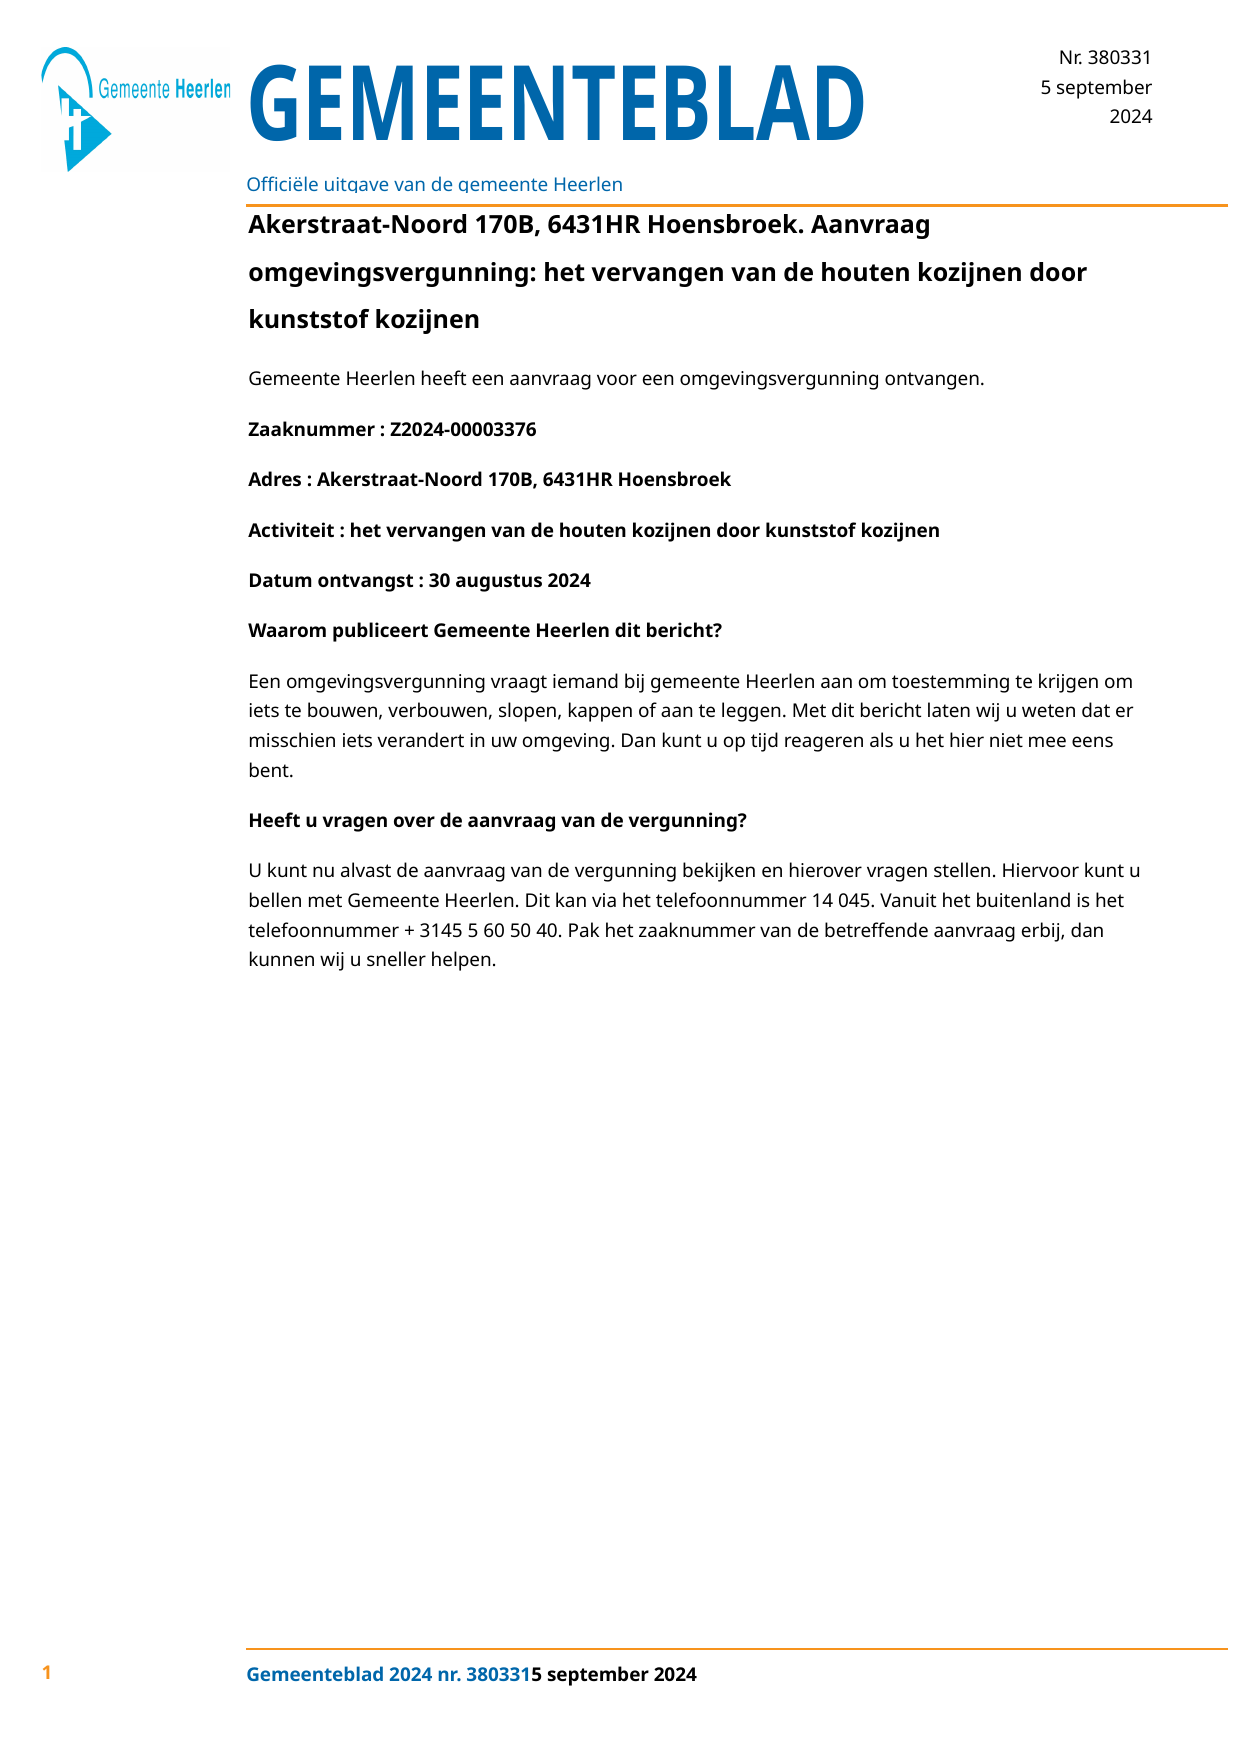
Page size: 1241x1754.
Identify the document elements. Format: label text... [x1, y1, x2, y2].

text Een omgevingsvergunning vraagt iemand bij gemeente Heerlen aan om toestemming te krijgen om iets te bouwen, verbouwen, slopen, kappen of aan te leggen. Met dit bericht laten wij u weten dat er misschien iets verandert in uw omgeving. Dan kunt u op tijd reageren als u het hier niet mee eens bent. [248, 668, 1152, 782]
picture [41, 47, 59, 70]
text Akerstraat-Noord 170B, 6431HR Hoensbroek. Aanvraag omgevingsvergunning: het vervangen van de houten kozijnen door kunststof kozijnen [248, 207, 1152, 336]
text Zaaknummer : Z2024-00003376 [248, 416, 1152, 442]
text Waarom publiceert Gemeente Heerlen dit bericht? [248, 618, 1152, 643]
text Gemeente Heerlen heeft een aanvraag voor een omgevingsvergunning ontvangen. [248, 366, 1152, 391]
text Datum ontvangst : 30 augustus 2024 [248, 567, 1152, 593]
text U kunt nu alvast de aanvraag van de vergunning bekijken en hierover vragen stellen. Hiervoor kunt u bellen met Gemeente Heerlen. Dit kan via het telefoonnummer 14 045. Vanuit het buitenland is het telefoonnummer + 3145 5 60 50 40. Pak het zaaknummer van de betreffende aanvraag erbij, dan kunnen wij u sneller helpen. [248, 858, 1152, 972]
text Adres : Akerstraat-Noord 170B, 6431HR Hoensbroek [248, 466, 1152, 492]
text Activiteit : het vervangen van de houten kozijnen door kunststof kozijnen [248, 517, 1152, 542]
picture [41, 47, 231, 172]
text Heeft u vragen over de aanvraag van de vergunning? [248, 807, 1152, 833]
